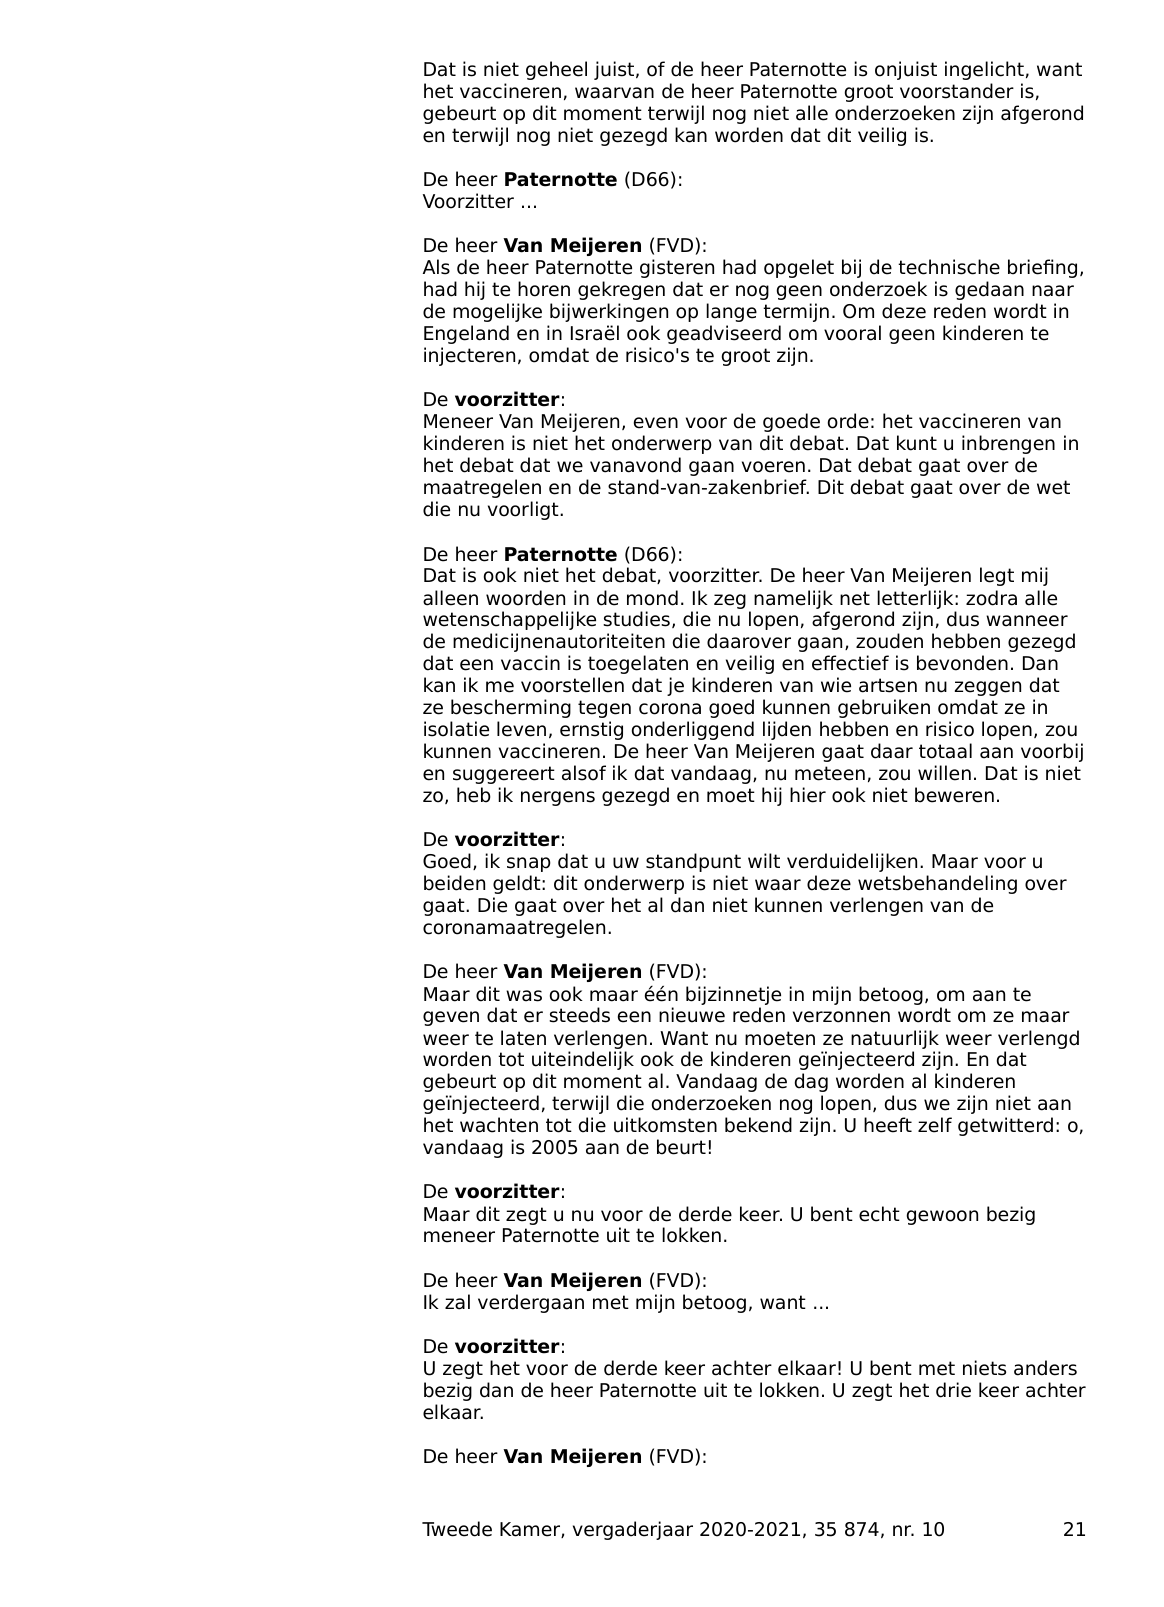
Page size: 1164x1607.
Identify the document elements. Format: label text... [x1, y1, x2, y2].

text De heer Van Meijeren (FVD): [422, 961, 1087, 983]
text De voorzitter: [422, 1336, 1087, 1358]
text Voorzitter ... [422, 191, 1087, 213]
text De heer Paternotte (D66): [422, 543, 1087, 565]
text Meneer Van Meijeren, even voor de goede orde: het vaccineren van kinderen is niet het onderwerp van dit debat. Dat kunt u inbrengen in het debat dat we vanavond gaan voeren. Dat debat gaat over de maatregelen en de stand-van-zakenbrief. Dit debat gaat over de wet die nu voorligt. [422, 411, 1087, 521]
text Dat is niet geheel juist, of de heer Paternotte is onjuist ingelicht, want het vaccineren, waarvan de heer Paternotte groot voorstander is, gebeurt op dit moment terwijl nog niet alle onderzoeken zijn afgerond en terwijl nog niet gezegd kan worden dat dit veilig is. [422, 59, 1087, 147]
text De heer Van Meijeren (FVD): [422, 1269, 1087, 1292]
text Maar dit zegt u nu voor de derde keer. U bent echt gewoon bezig meneer Paternotte uit te lokken. [422, 1203, 1087, 1247]
text U zegt het voor de derde keer achter elkaar! U bent met niets anders bezig dan de heer Paternotte uit te lokken. U zegt het drie keer achter elkaar. [422, 1358, 1087, 1424]
text Goed, ik snap dat u uw standpunt wilt verduidelijken. Maar voor u beiden geldt: dit onderwerp is niet waar deze wetsbehandeling over gaat. Die gaat over het al dan niet kunnen verlengen van de coronamaatregelen. [422, 851, 1087, 939]
text Dat is ook niet het debat, voorzitter. De heer Van Meijeren legt mij alleen woorden in de mond. Ik zeg namelijk net letterlijk: zodra alle wetenschappelijke studies, die nu lopen, afgerond zijn, dus wanneer de medicijnenautoriteiten die daarover gaan, zouden hebben gezegd dat een vaccin is toegelaten en veilig en effectief is bevonden. Dan kan ik me voorstellen dat je kinderen van wie artsen nu zeggen dat ze bescherming tegen corona goed kunnen gebruiken omdat ze in isolatie leven, ernstig onderliggend lijden hebben en risico lopen, zou kunnen vaccineren. De heer Van Meijeren gaat daar totaal aan voorbij en suggereert alsof ik dat vandaag, nu meteen, zou willen. Dat is niet zo, heb ik nergens gezegd en moet hij hier ook niet beweren. [422, 565, 1087, 807]
text De heer Paternotte (D66): [422, 169, 1087, 191]
text Als de heer Paternotte gisteren had opgelet bij de technische briefing, had hij te horen gekregen dat er nog geen onderzoek is gedaan naar de mogelijke bijwerkingen op lange termijn. Om deze reden wordt in Engeland en in Israël ook geadviseerd om vooral geen kinderen te injecteren, omdat de risico's te groot zijn. [422, 257, 1087, 367]
text De heer Van Meijeren (FVD): [422, 1446, 1087, 1468]
text De voorzitter: [422, 1181, 1087, 1203]
text Maar dit was ook maar één bijzinnetje in mijn betoog, om aan te geven dat er steeds een nieuwe reden verzonnen wordt om ze maar weer te laten verlengen. Want nu moeten ze natuurlijk weer verlengd worden tot uiteindelijk ook de kinderen geïnjecteerd zijn. En dat gebeurt op dit moment al. Vandaag de dag worden al kinderen geïnjecteerd, terwijl die onderzoeken nog lopen, dus we zijn niet aan het wachten tot die uitkomsten bekend zijn. U heeft zelf getwitterd: o, vandaag is 2005 aan de beurt! [422, 983, 1087, 1159]
text De heer Van Meijeren (FVD): [422, 235, 1087, 257]
text Ik zal verdergaan met mijn betoog, want ... [422, 1292, 1087, 1313]
text De voorzitter: [422, 389, 1087, 411]
text De voorzitter: [422, 829, 1087, 851]
